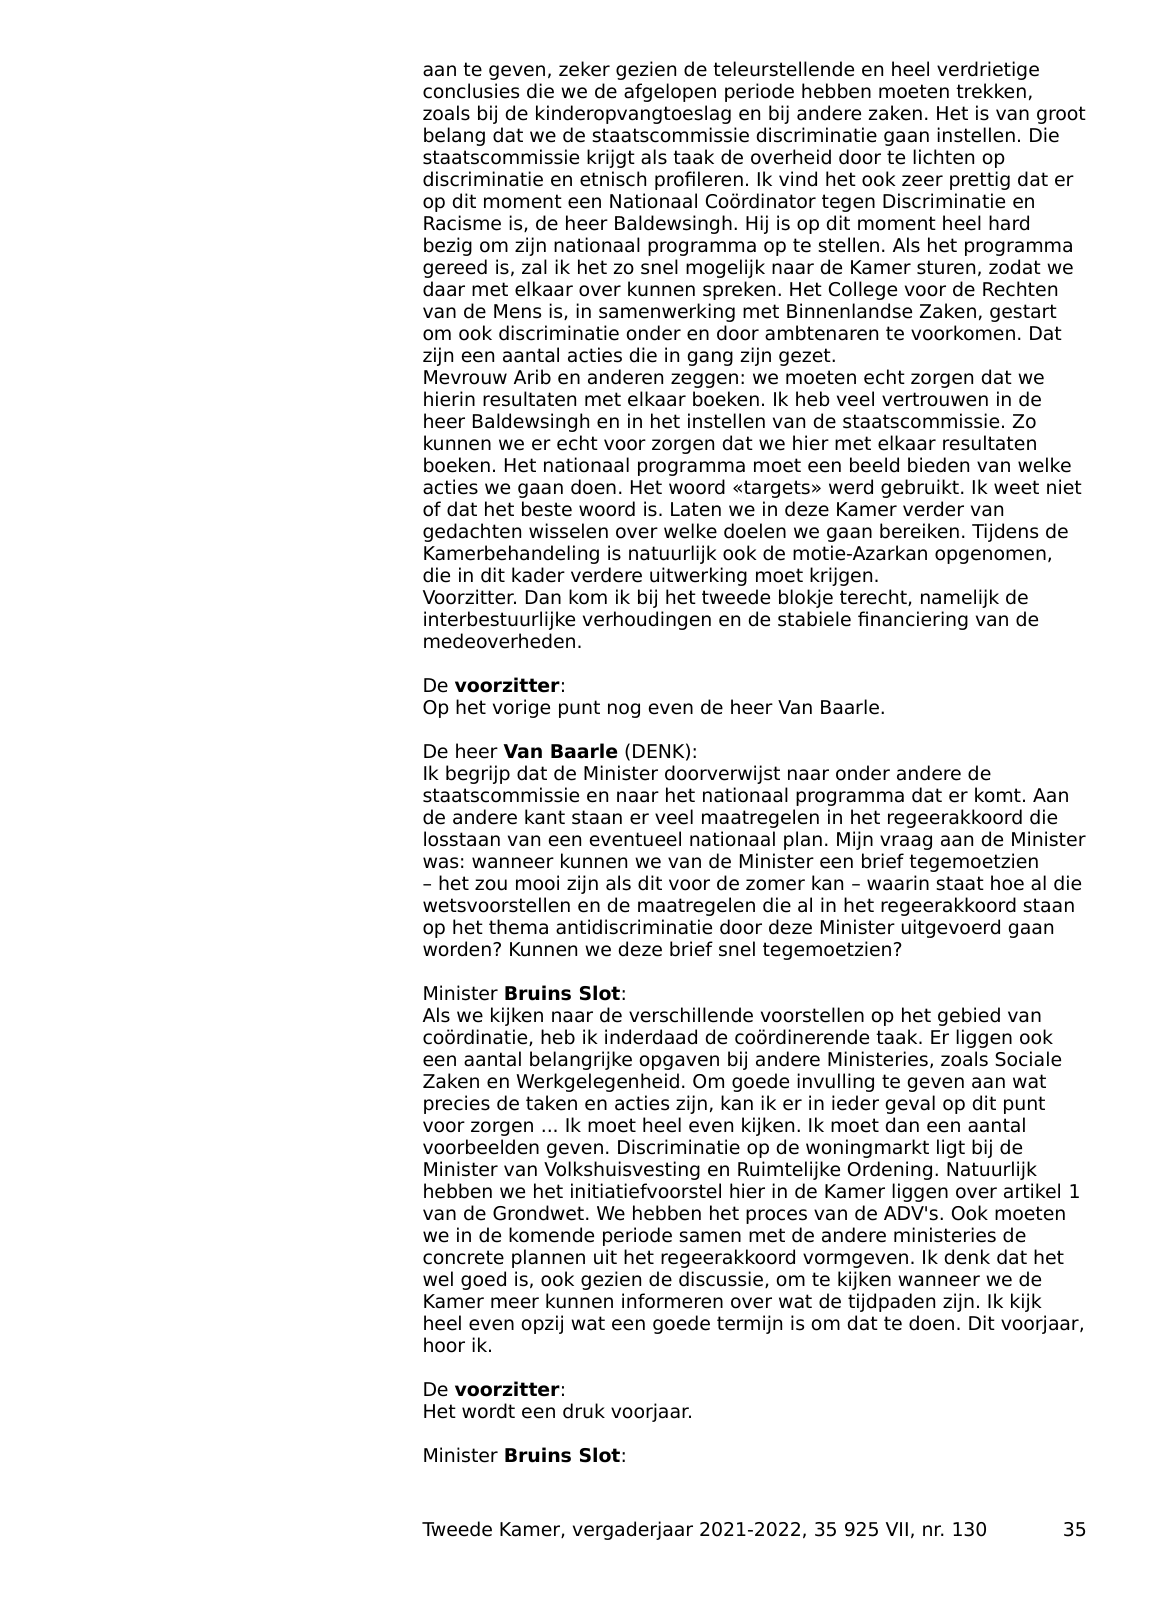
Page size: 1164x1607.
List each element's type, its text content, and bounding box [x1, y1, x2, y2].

text De voorzitter: [422, 1379, 1087, 1401]
text Op het vorige punt nog even de heer Van Baarle. [422, 697, 1087, 719]
text Minister Bruins Slot: [422, 1445, 1087, 1467]
text aan te geven, zeker gezien de teleurstellende en heel verdrietige conclusies die we de afgelopen periode hebben moeten trekken, zoals bij de kinderopvangtoeslag en bij andere zaken. Het is van groot belang dat we de staatscommissie discriminatie gaan instellen. Die staatscommissie krijgt als taak de overheid door te lichten op discriminatie en etnisch profileren. Ik vind het ook zeer prettig dat er op dit moment een Nationaal Coördinator tegen Discriminatie en Racisme is, de heer Baldewsingh. Hij is op dit moment heel hard bezig om zijn nationaal programma op te stellen. Als het programma gereed is, zal ik het zo snel mogelijk naar de Kamer sturen, zodat we daar met elkaar over kunnen spreken. Het College voor de Rechten van de Mens is, in samenwerking met Binnenlandse Zaken, gestart om ook discriminatie onder en door ambtenaren te voorkomen. Dat zijn een aantal acties die in gang zijn gezet. [422, 59, 1087, 367]
text Voorzitter. Dan kom ik bij het tweede blokje terecht, namelijk de interbestuurlijke verhoudingen en de stabiele financiering van de medeoverheden. [422, 587, 1087, 652]
text Als we kijken naar de verschillende voorstellen op het gebied van coördinatie, heb ik inderdaad de coördinerende taak. Er liggen ook een aantal belangrijke opgaven bij andere Ministeries, zoals Sociale Zaken en Werkgelegenheid. Om goede invulling te geven aan wat precies de taken en acties zijn, kan ik er in ieder geval op dit punt voor zorgen ... Ik moet heel even kijken. Ik moet dan een aantal voorbeelden geven. Discriminatie op de woningmarkt ligt bij de Minister van Volkshuisvesting en Ruimtelijke Ordening. Natuurlijk hebben we het initiatiefvoorstel hier in de Kamer liggen over artikel 1 van de Grondwet. We hebben het proces van de ADV's. Ook moeten we in de komende periode samen met de andere ministeries de concrete plannen uit het regeerakkoord vormgeven. Ik denk dat het wel goed is, ook gezien de discussie, om te kijken wanneer we de Kamer meer kunnen informeren over wat de tijdpaden zijn. Ik kijk heel even opzij wat een goede termijn is om dat te doen. Dit voorjaar, hoor ik. [422, 1005, 1087, 1356]
text Minister Bruins Slot: [422, 983, 1087, 1005]
text Mevrouw Arib en anderen zeggen: we moeten echt zorgen dat we hierin resultaten met elkaar boeken. Ik heb veel vertrouwen in de heer Baldewsingh en in het instellen van de staatscommissie. Zo kunnen we er echt voor zorgen dat we hier met elkaar resultaten boeken. Het nationaal programma moet een beeld bieden van welke acties we gaan doen. Het woord «targets» werd gebruikt. Ik weet niet of dat het beste woord is. Laten we in deze Kamer verder van gedachten wisselen over welke doelen we gaan bereiken. Tijdens de Kamerbehandeling is natuurlijk ook de motie-Azarkan opgenomen, die in dit kader verdere uitwerking moet krijgen. [422, 367, 1087, 587]
text Ik begrijp dat de Minister doorverwijst naar onder andere de staatscommissie en naar het nationaal programma dat er komt. Aan de andere kant staan er veel maatregelen in het regeerakkoord die losstaan van een eventueel nationaal plan. Mijn vraag aan de Minister was: wanneer kunnen we van de Minister een brief tegemoetzien – het zou mooi zijn als dit voor de zomer kan – waarin staat hoe al die wetsvoorstellen en de maatregelen die al in het regeerakkoord staan op het thema antidiscriminatie door deze Minister uitgevoerd gaan worden? Kunnen we deze brief snel tegemoetzien? [422, 763, 1087, 961]
text De voorzitter: [422, 675, 1087, 697]
text De heer Van Baarle (DENK): [422, 741, 1087, 763]
text Het wordt een druk voorjaar. [422, 1401, 1087, 1423]
